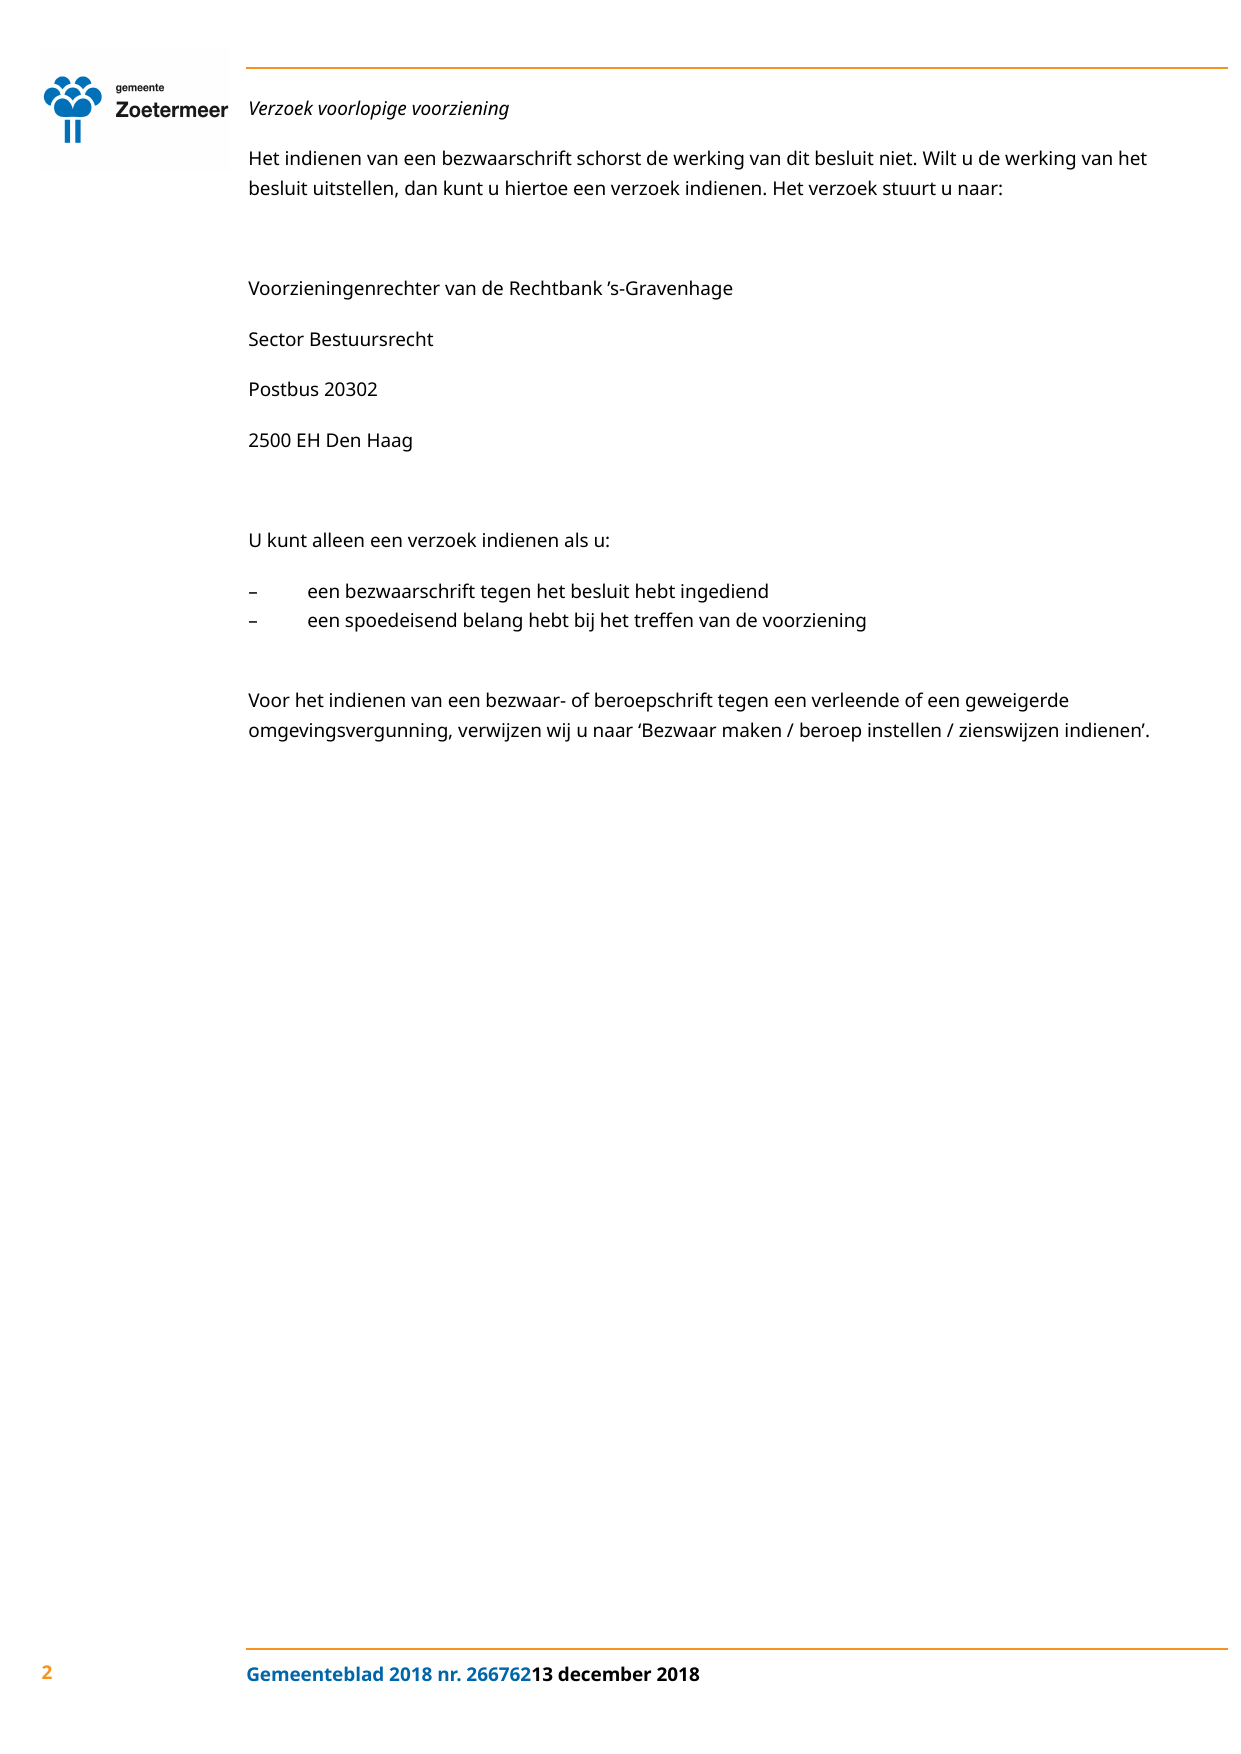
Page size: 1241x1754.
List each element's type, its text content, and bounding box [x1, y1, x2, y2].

text Sector Bestuursrecht [248, 326, 1152, 352]
text Het indienen van een bezwaarschrift schorst de werking van dit besluit niet. Wilt u de werking van het besluit uitstellen, dan kunt u hiertoe een verzoek indienen. Het verzoek stuurt u naar: [248, 145, 1152, 201]
list een spoedeisend belang hebt bij het treffen van de voorziening [248, 608, 1152, 633]
text Postbus 20302 [248, 376, 1152, 402]
picture [41, 47, 231, 172]
list een bezwaarschrift tegen het besluit hebt ingediend [248, 578, 1152, 604]
text Verzoek voorlopige voorziening [248, 95, 1152, 121]
text U kunt alleen een verzoek indienen als u: [248, 528, 1152, 553]
text Voor het indienen van een bezwaar- of beroepschrift tegen een verleende of een geweigerde omgevingsvergunning, verwijzen wij u naar ‘Bezwaar maken / beroep instellen / zienswijzen indienen’. [248, 688, 1152, 743]
text 2500 EH Den Haag [248, 427, 1152, 453]
text Voorzieningenrechter van de Rechtbank ’s-Gravenhage [248, 276, 1152, 301]
